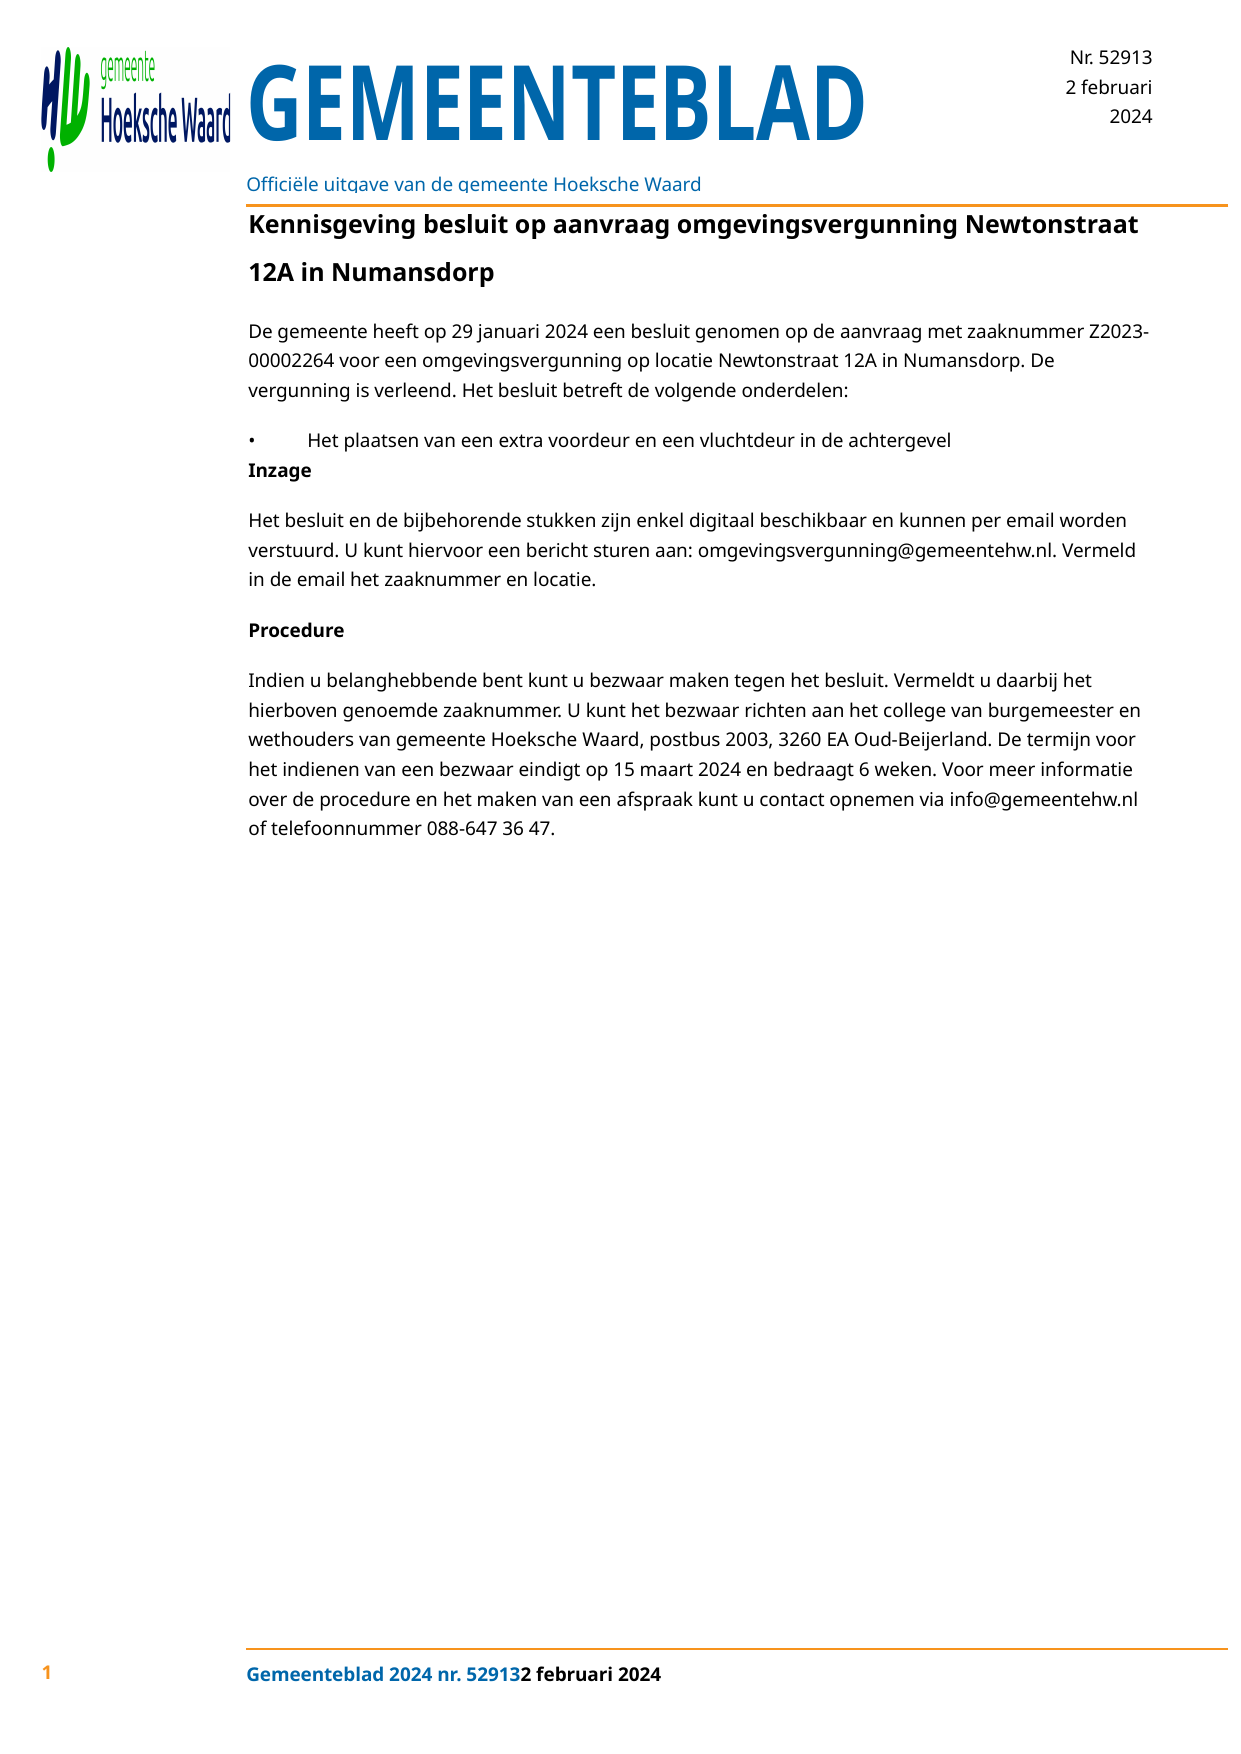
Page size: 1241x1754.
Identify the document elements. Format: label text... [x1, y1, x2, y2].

text Procedure [248, 617, 1152, 643]
text De gemeente heeft op 29 januari 2024 een besluit genomen op de aanvraag met zaaknummer Z2023-00002264 voor een omgevingsvergunning op locatie Newtonstraat 12A in Numansdorp. De vergunning is verleend. Het besluit betreft de volgende onderdelen: [248, 318, 1152, 403]
text Het besluit en de bijbehorende stukken zijn enkel digitaal beschikbaar en kunnen per email worden verstuurd. U kunt hiervoor een bericht sturen aan: omgevingsvergunning@gemeentehw.nl. Vermeld in de email het zaaknummer en locatie. [248, 507, 1152, 592]
picture [41, 47, 231, 172]
text Indien u belanghebbende bent kunt u bezwaar maken tegen het besluit. Vermeldt u daarbij het hierboven genoemde zaaknummer. U kunt het bezwaar richten aan het college van burgemeester en wethouders van gemeente Hoeksche Waard, postbus 2003, 3260 EA Oud-Beijerland. De termijn voor het indienen van een bezwaar eindigt op 15 maart 2024 en bedraagt 6 weken. Voor meer informatie over de procedure en het maken van een afspraak kunt u contact opnemen via info@gemeentehw.nl of telefoonnummer 088-647 36 47. [248, 667, 1152, 841]
list Het plaatsen van een extra voordeur en een vluchtdeur in de achtergevel [248, 427, 1152, 453]
text Inzage [248, 457, 1152, 483]
text Kennisgeving besluit op aanvraag omgevingsvergunning Newtonstraat 12A in Numansdorp [248, 207, 1152, 288]
